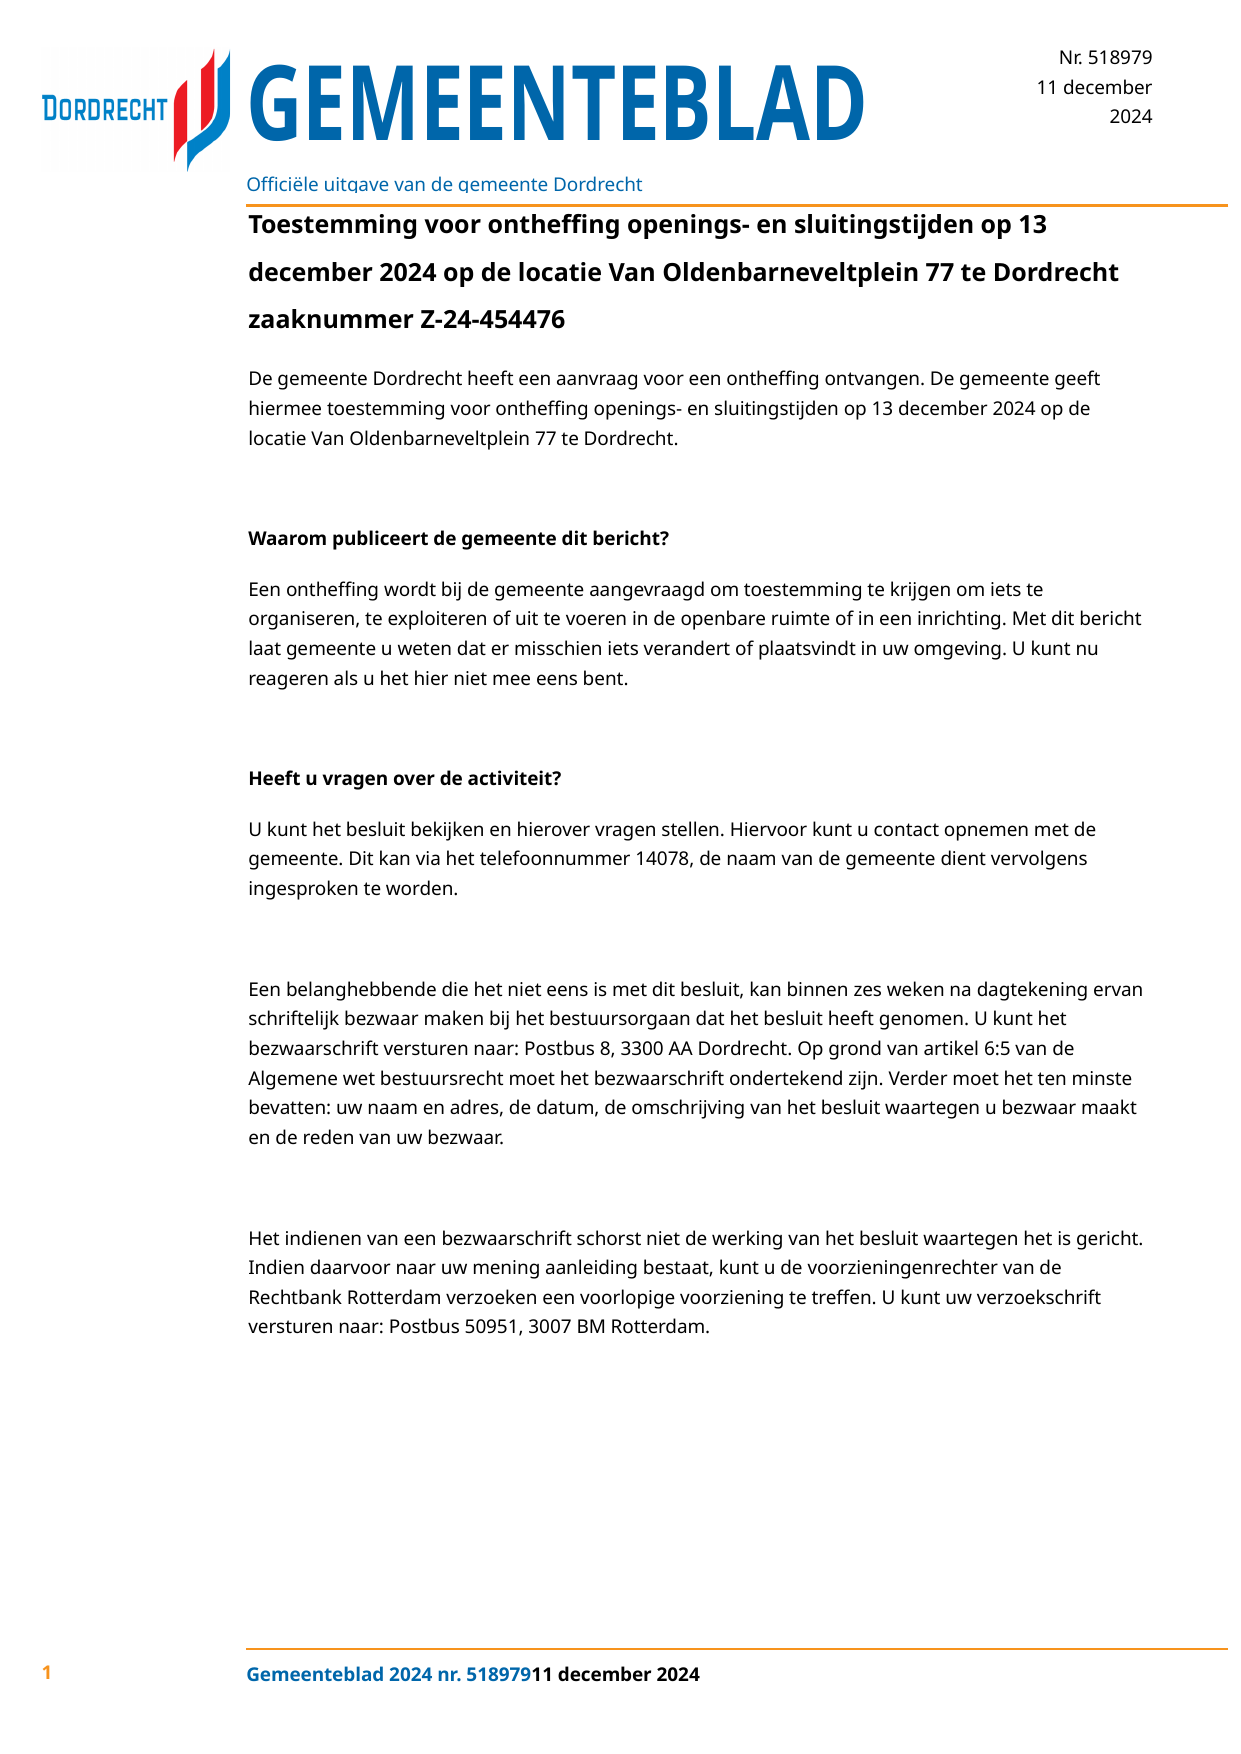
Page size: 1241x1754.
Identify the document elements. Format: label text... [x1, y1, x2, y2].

text U kunt het besluit bekijken en hierover vragen stellen. Hiervoor kunt u contact opnemen met de gemeente. Dit kan via het telefoonnummer 14078, de naam van de gemeente dient vervolgens ingesproken te worden. [248, 816, 1152, 901]
text Het indienen van een bezwaarschrift schorst niet de werking van het besluit waartegen het is gericht. Indien daarvoor naar uw mening aanleiding bestaat, kunt u de voorzieningenrechter van de Rechtbank Rotterdam verzoeken een voorlopige voorziening te treffen. U kunt uw verzoekschrift versturen naar: Postbus 50951, 3007 BM Rotterdam. [248, 1225, 1152, 1339]
text Toestemming voor ontheffing openings- en sluitingstijden op 13 december 2024 op de locatie Van Oldenbarneveltplein 77 te Dordrecht zaaknummer Z-24-454476 [248, 207, 1152, 336]
text Heeft u vragen over de activiteit? [248, 766, 1152, 791]
text De gemeente Dordrecht heeft een aanvraag voor een ontheffing ontvangen. De gemeente geeft hiermee toestemming voor ontheffing openings- en sluitingstijden op 13 december 2024 op de locatie Van Oldenbarneveltplein 77 te Dordrecht. [248, 366, 1152, 450]
text Een belanghebbende die het niet eens is met dit besluit, kan binnen zes weken na dagtekening ervan schriftelijk bezwaar maken bij het bestuursorgaan dat het besluit heeft genomen. U kunt het bezwaarschrift versturen naar: Postbus 8, 3300 AA Dordrecht. Op grond van artikel 6:5 van de Algemene wet bestuursrecht moet het bezwaarschrift ondertekend zijn. Verder moet het ten minste bevatten: uw naam en adres, de datum, de omschrijving van het besluit waartegen u bezwaar maakt en de reden van uw bezwaar. [248, 976, 1152, 1149]
text Waarom publiceert de gemeente dit bericht? [248, 526, 1152, 551]
text Een ontheffing wordt bij de gemeente aangevraagd om toestemming te krijgen om iets te organiseren, te exploiteren of uit te voeren in de openbare ruimte of in een inrichting. Met dit bericht laat gemeente u weten dat er misschien iets verandert of plaatsvindt in uw omgeving. U kunt nu reageren als u het hier niet mee eens bent. [248, 576, 1152, 690]
picture [41, 47, 231, 172]
